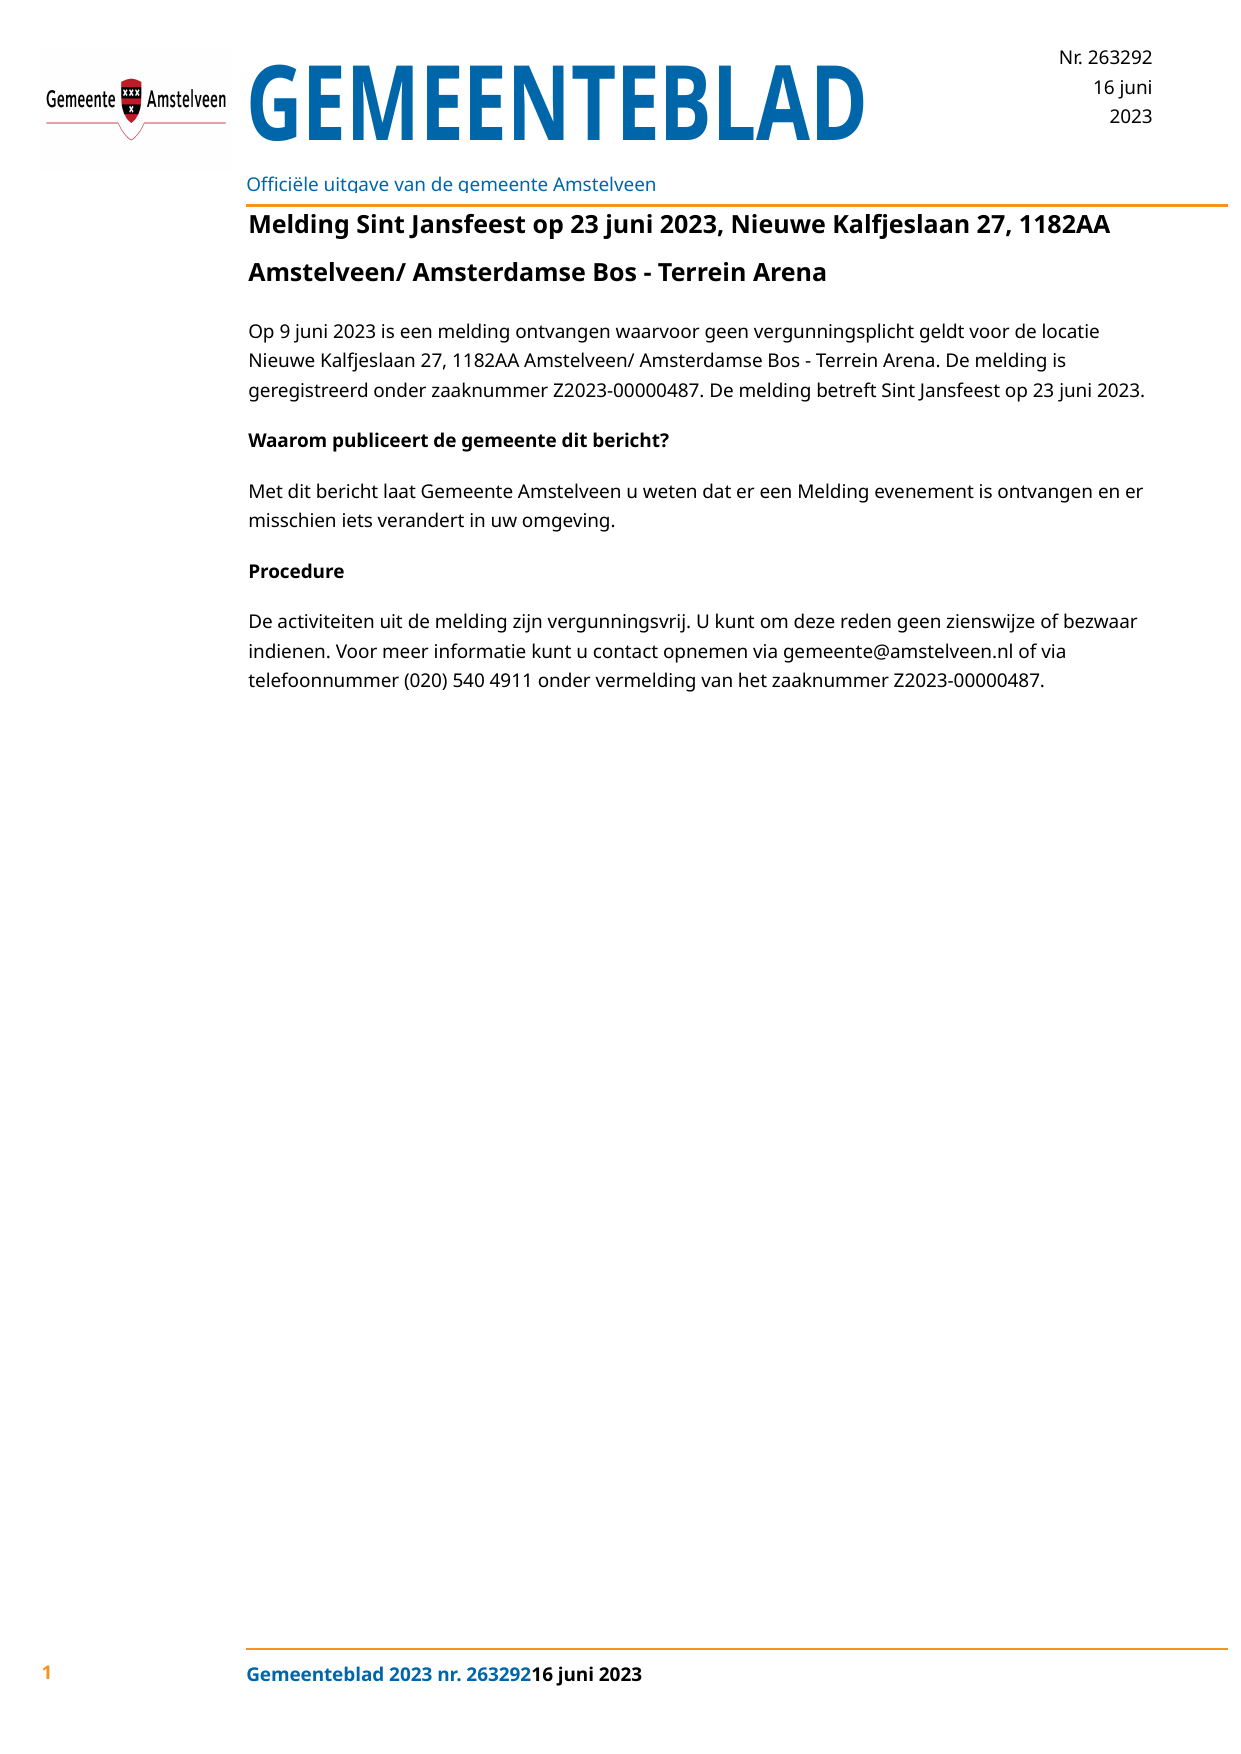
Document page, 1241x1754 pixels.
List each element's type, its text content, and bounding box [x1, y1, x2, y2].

text Waarom publiceert de gemeente dit bericht? [248, 427, 1152, 453]
text Melding Sint Jansfeest op 23 juni 2023, Nieuwe Kalfjeslaan 27, 1182AA Amstelveen/ Amsterdamse Bos - Terrein Arena [248, 207, 1152, 288]
text Met dit bericht laat Gemeente Amstelveen u weten dat er een Melding evenement is ontvangen en er misschien iets verandert in uw omgeving. [248, 478, 1152, 533]
picture [41, 47, 231, 172]
text De activiteiten uit de melding zijn vergunningsvrij. U kunt om deze reden geen zienswijze of bezwaar indienen. Voor meer informatie kunt u contact opnemen via gemeente@amstelveen.nl of via telefoonnummer (020) 540 4911 onder vermelding van het zaaknummer Z2023-00000487. [248, 608, 1152, 693]
text Op 9 juni 2023 is een melding ontvangen waarvoor geen vergunningsplicht geldt voor de locatie Nieuwe Kalfjeslaan 27, 1182AA Amstelveen/ Amsterdamse Bos - Terrein Arena. De melding is geregistreerd onder zaaknummer Z2023-00000487. De melding betreft Sint Jansfeest op 23 juni 2023. [248, 318, 1152, 403]
text Procedure [248, 558, 1152, 584]
